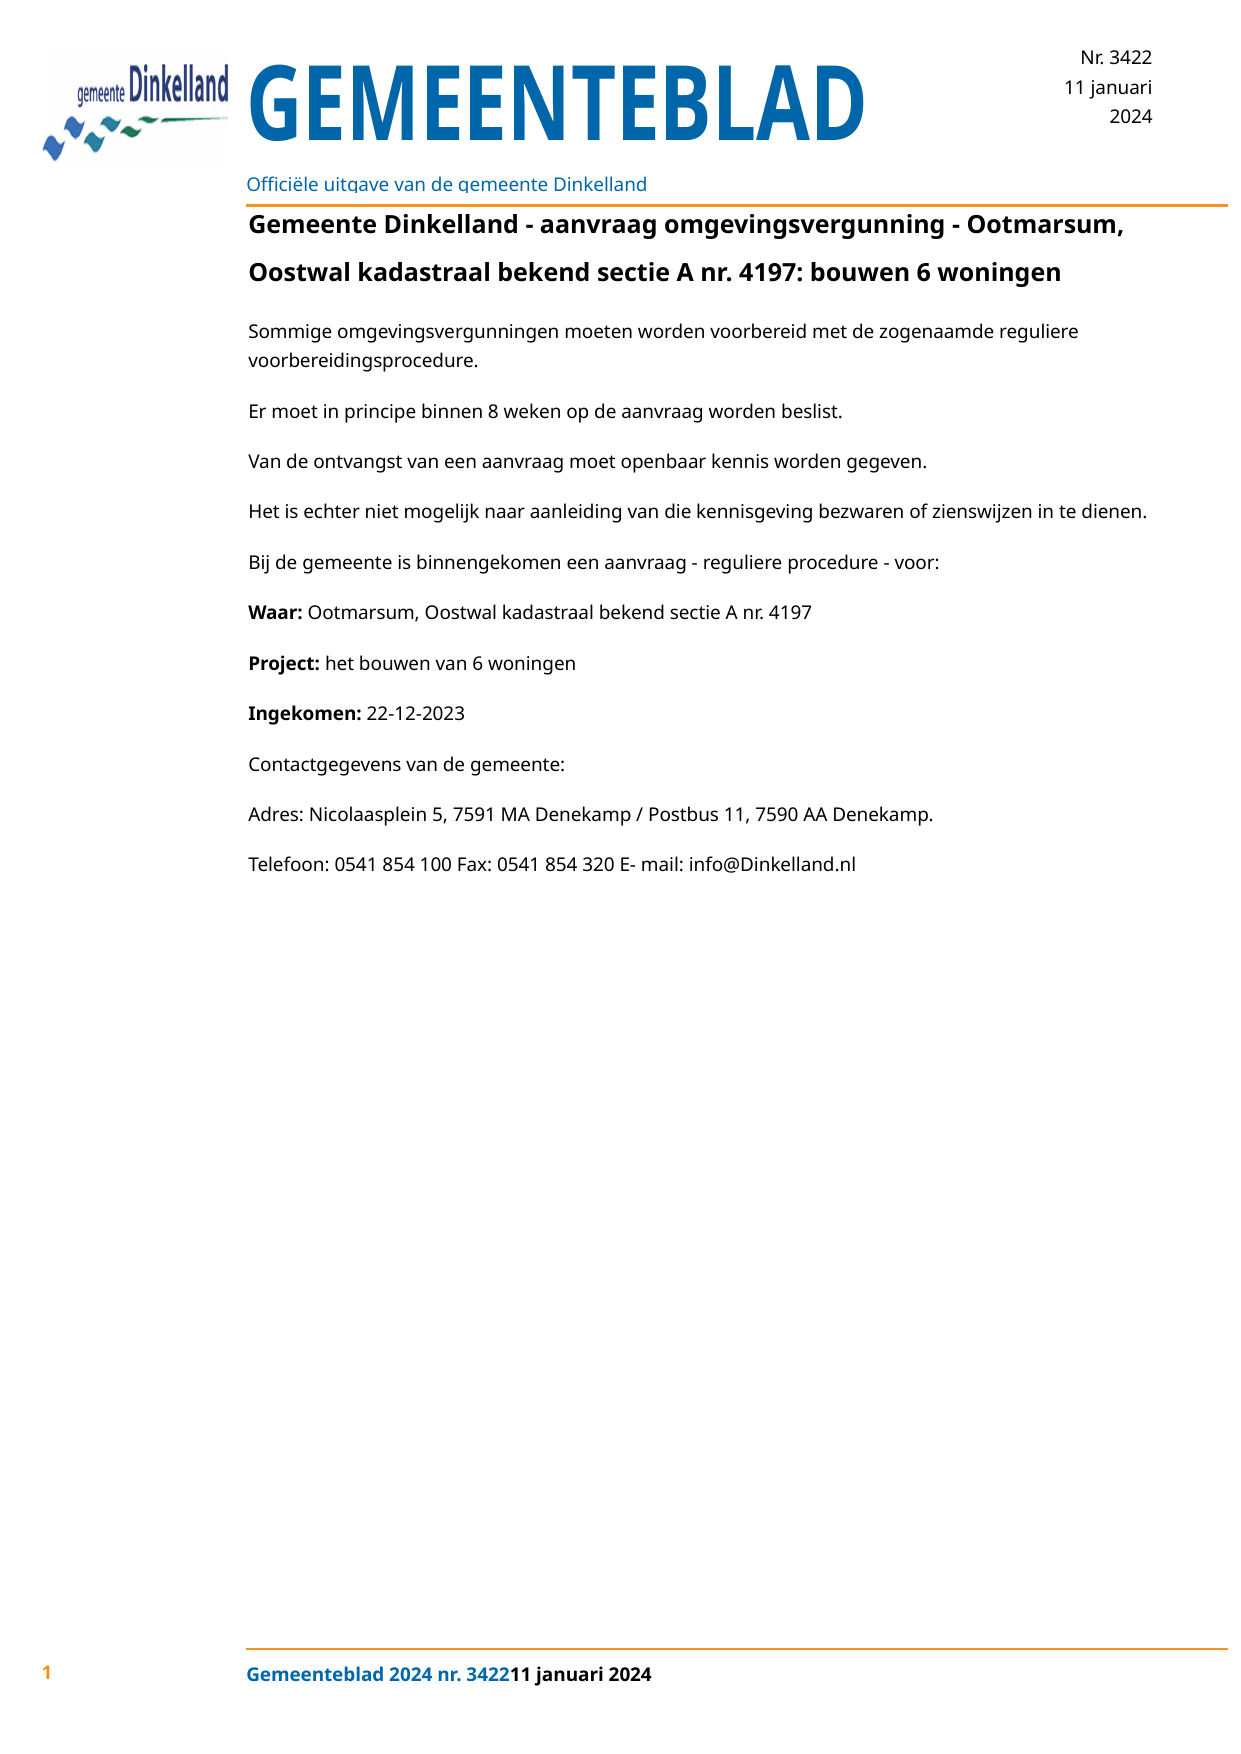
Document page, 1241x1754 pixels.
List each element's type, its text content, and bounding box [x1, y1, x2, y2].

text Waar: Ootmarsum, Oostwal kadastraal bekend sectie A nr. 4197 [248, 599, 1152, 625]
text Gemeente Dinkelland - aanvraag omgevingsvergunning - Ootmarsum, Oostwal kadastraal bekend sectie A nr. 4197: bouwen 6 woningen [248, 207, 1152, 288]
picture [41, 47, 231, 172]
text Telefoon: 0541 854 100 Fax: 0541 854 320 E- mail: info@Dinkelland.nl [248, 852, 1152, 877]
text Sommige omgevingsvergunningen moeten worden voorbereid met de zogenaamde reguliere voorbereidingsprocedure. [248, 318, 1152, 373]
text Er moet in principe binnen 8 weken op de aanvraag worden beslist. [248, 398, 1152, 424]
text Bij de gemeente is binnengekomen een aanvraag - reguliere procedure - voor: [248, 549, 1152, 575]
text Van de ontvangst van een aanvraag moet openbaar kennis worden gegeven. [248, 448, 1152, 474]
text Adres: Nicolaasplein 5, 7591 MA Denekamp / Postbus 11, 7590 AA Denekamp. [248, 801, 1152, 827]
text Het is echter niet mogelijk naar aanleiding van die kennisgeving bezwaren of zienswijzen in te dienen. [248, 499, 1152, 524]
text Contactgegevens van de gemeente: [248, 751, 1152, 777]
text Project: het bouwen van 6 woningen [248, 650, 1152, 676]
text Ingekomen: 22-12-2023 [248, 700, 1152, 726]
